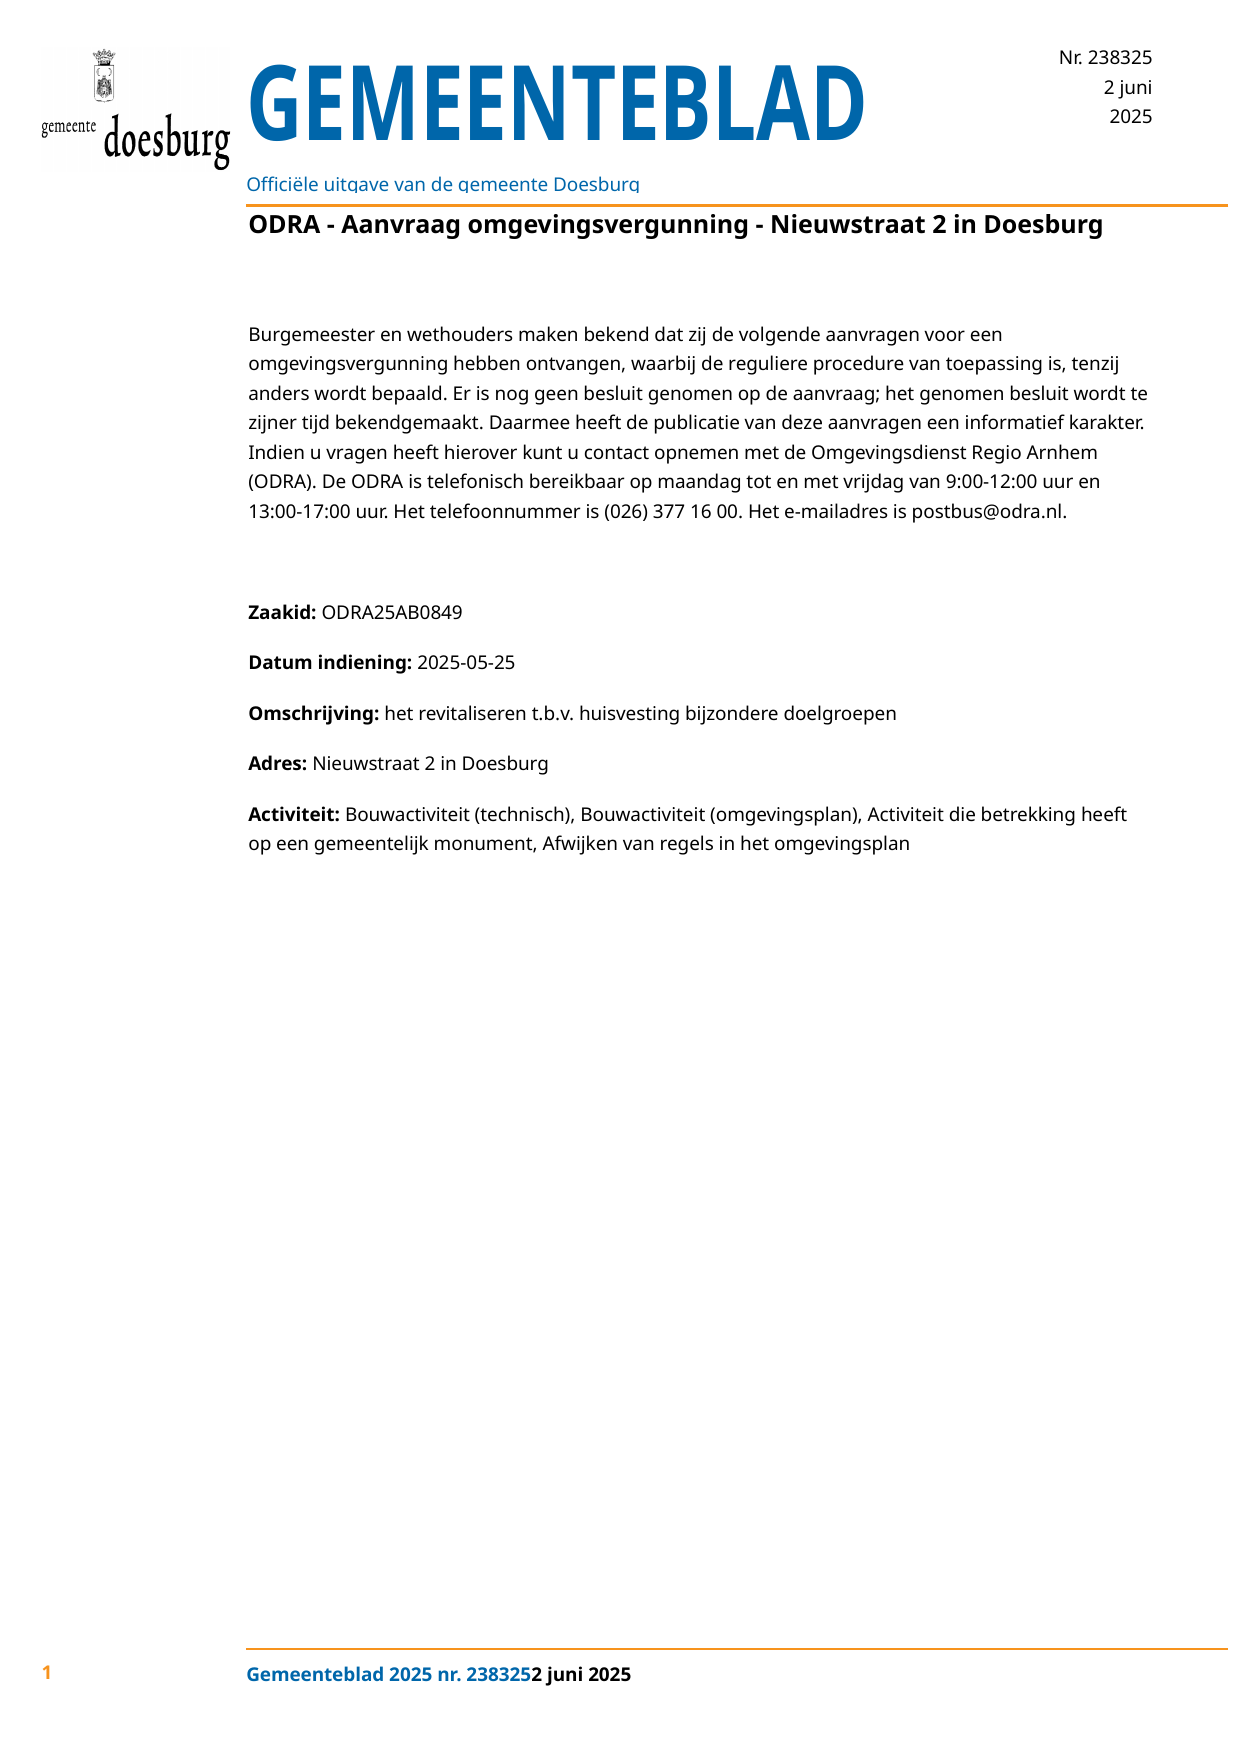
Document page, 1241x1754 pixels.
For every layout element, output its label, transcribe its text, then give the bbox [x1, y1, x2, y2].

text Activiteit: Bouwactiviteit (technisch), Bouwactiviteit (omgevingsplan), Activiteit die betrekking heeft op een gemeentelijk monument, Afwijken van regels in het omgevingsplan [248, 801, 1152, 856]
text Datum indiening: 2025-05-25 [248, 649, 1152, 675]
text Omschrijving: het revitaliseren t.b.v. huisvesting bijzondere doelgroepen [248, 700, 1152, 726]
text ODRA - Aanvraag omgevingsvergunning - Nieuwstraat 2 in Doesburg [248, 207, 1152, 241]
text Zaakid: ODRA25AB0849 [248, 599, 1152, 625]
text Burgemeester en wethouders maken bekend dat zij de volgende aanvragen voor een omgevingsvergunning hebben ontvangen, waarbij de reguliere procedure van toepassing is, tenzij anders wordt bepaald. Er is nog geen besluit genomen op de aanvraag; het genomen besluit wordt te zijner tijd bekendgemaakt. Daarmee heeft de publicatie van deze aanvragen een informatief karakter. Indien u vragen heeft hierover kunt u contact opnemen met de Omgevingsdienst Regio Arnhem (ODRA). De ODRA is telefonisch bereikbaar op maandag tot en met vrijdag van 9:00-12:00 uur en 13:00-17:00 uur. Het telefoonnummer is (026) 377 16 00. Het e-mailadres is postbus@odra.nl. [248, 321, 1152, 524]
picture [41, 47, 231, 172]
text Adres: Nieuwstraat 2 in Doesburg [248, 750, 1152, 776]
